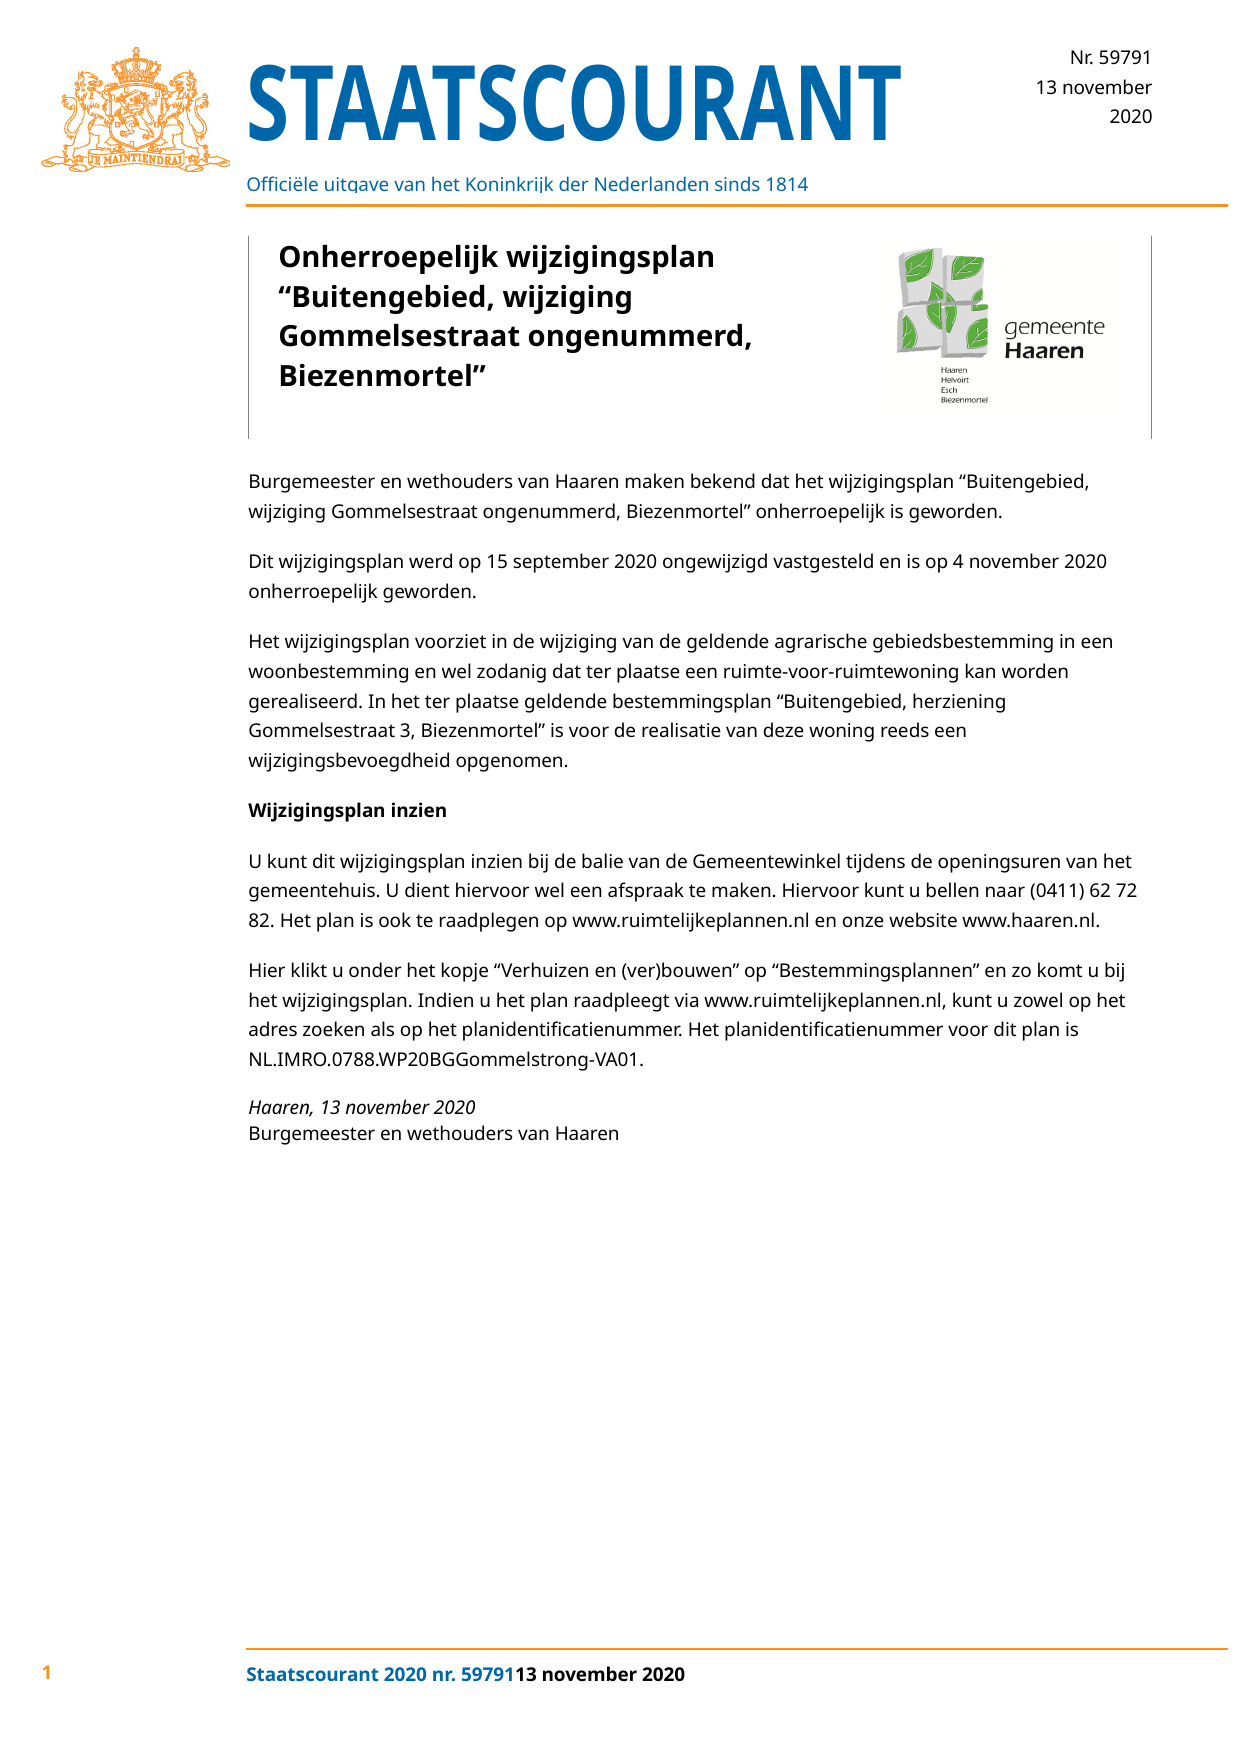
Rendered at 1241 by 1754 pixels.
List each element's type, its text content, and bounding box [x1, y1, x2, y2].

text U kunt dit wijzigingsplan inzien bij de balie van de Gemeentewinkel tijdens de openingsuren van het gemeentehuis. U dient hiervoor wel een afspraak te maken. Hiervoor kunt u bellen naar (0411) 62 72 82. Het plan is ook te raadplegen op www.ruimtelijkeplannen.nl en onze website www.haaren.nl. [248, 848, 1152, 933]
text Hier klikt u onder het kopje “Verhuizen en (ver)bouwen” op “Bestemmingsplannen” en zo komt u bij het wijzigingsplan. Indien u het plan raadpleegt via www.ruimtelijkeplannen.nl, kunt u zowel op het adres zoeken als op het planidentificatienummer. Het planidentificatienummer voor dit plan is NL.IMRO.0788.WP20BGGommelstrong-VA01. [248, 957, 1152, 1072]
text Burgemeester en wethouders van Haaren maken bekend dat het wijzigingsplan “Buitengebied, wijziging Gommelsestraat ongenummerd, Biezenmortel” onherroepelijk is geworden. [248, 469, 1152, 524]
text Burgemeester en wethouders van Haaren [248, 1120, 1152, 1145]
table_header [850, 414, 1151, 439]
table_header Onherroepelijk wijzigingsplan “Buitengebied, wijziging Gommelsestraat ongenummerd, Biezenmortel” [249, 236, 850, 439]
text Wijzigingsplan inzien [248, 797, 1152, 823]
table_header [1115, 236, 1151, 413]
text Haaren, 13 november 2020 [248, 1094, 1152, 1120]
text Dit wijzigingsplan werd op 15 september 2020 ongewijzigd vastgesteld en is op 4 november 2020 onherroepelijk geworden. [248, 549, 1152, 604]
picture [41, 47, 231, 172]
table_header [850, 236, 886, 413]
text Het wijzigingsplan voorziet in de wijziging van de geldende agrarische gebiedsbestemming in een woonbestemming en wel zodanig dat ter plaatse een ruimte-voor-ruimtewoning kan worden gerealiseerd. In het ter plaatse geldende bestemmingsplan “Buitengebied, herziening Gommelsestraat 3, Biezenmortel” is voor de realisatie van deze woning reeds een wijzigingsbevoegdheid opgenomen. [248, 629, 1152, 773]
picture [886, 236, 1115, 414]
